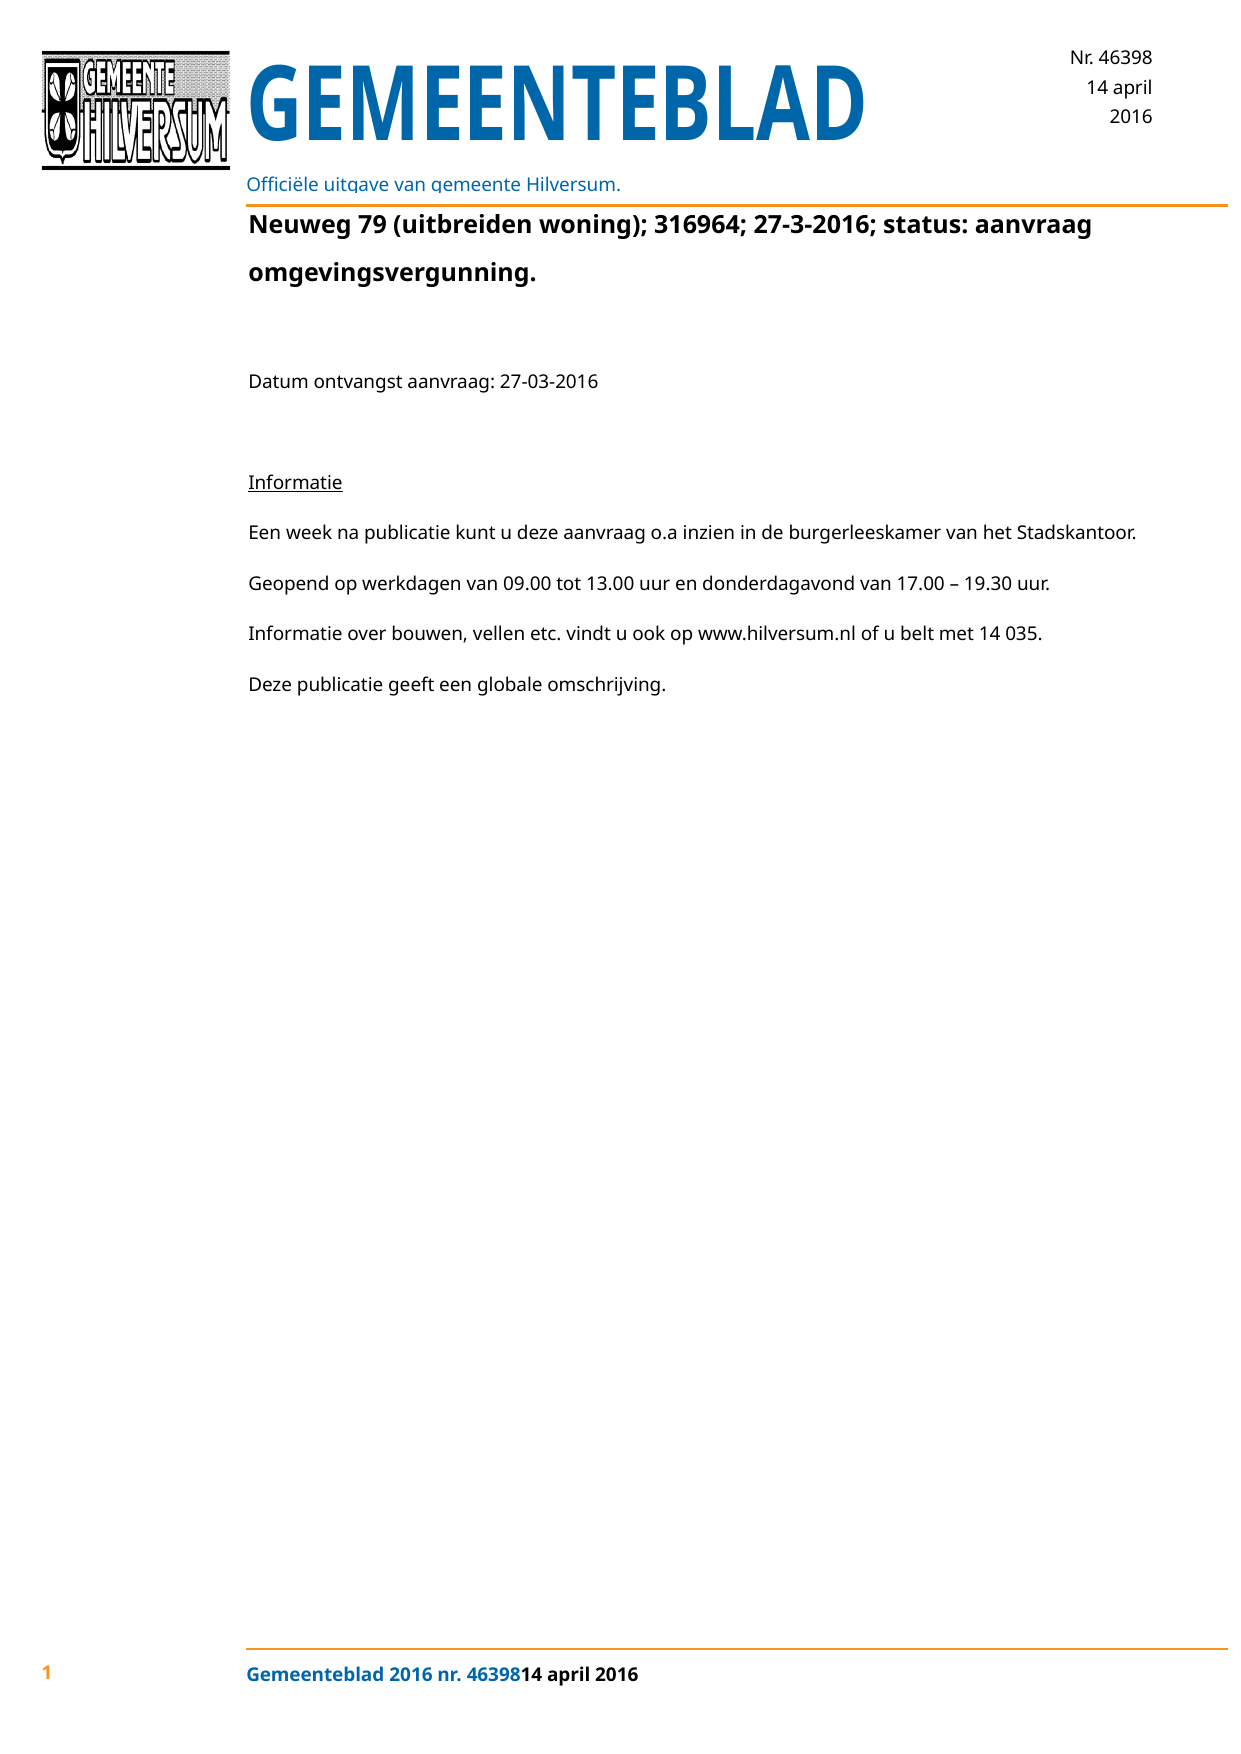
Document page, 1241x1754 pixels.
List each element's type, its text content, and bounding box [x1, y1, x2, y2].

text Deze publicatie geeft een globale omschrijving. [248, 671, 1152, 697]
text Informatie [248, 469, 1152, 495]
text Neuweg 79 (uitbreiden woning); 316964; 27-3-2016; status: aanvraag omgevingsvergunning. [248, 207, 1152, 288]
picture [41, 47, 231, 172]
text Geopend op werkdagen van 09.00 tot 13.00 uur en donderdagavond van 17.00 – 19.30 uur. [248, 570, 1152, 596]
text Een week na publicatie kunt u deze aanvraag o.a inzien in de burgerleeskamer van het Stadskantoor. [248, 519, 1152, 545]
text Datum ontvangst aanvraag: 27-03-2016 [248, 368, 1152, 394]
text Informatie over bouwen, vellen etc. vindt u ook op www.hilversum.nl of u belt met 14 035. [248, 620, 1152, 646]
